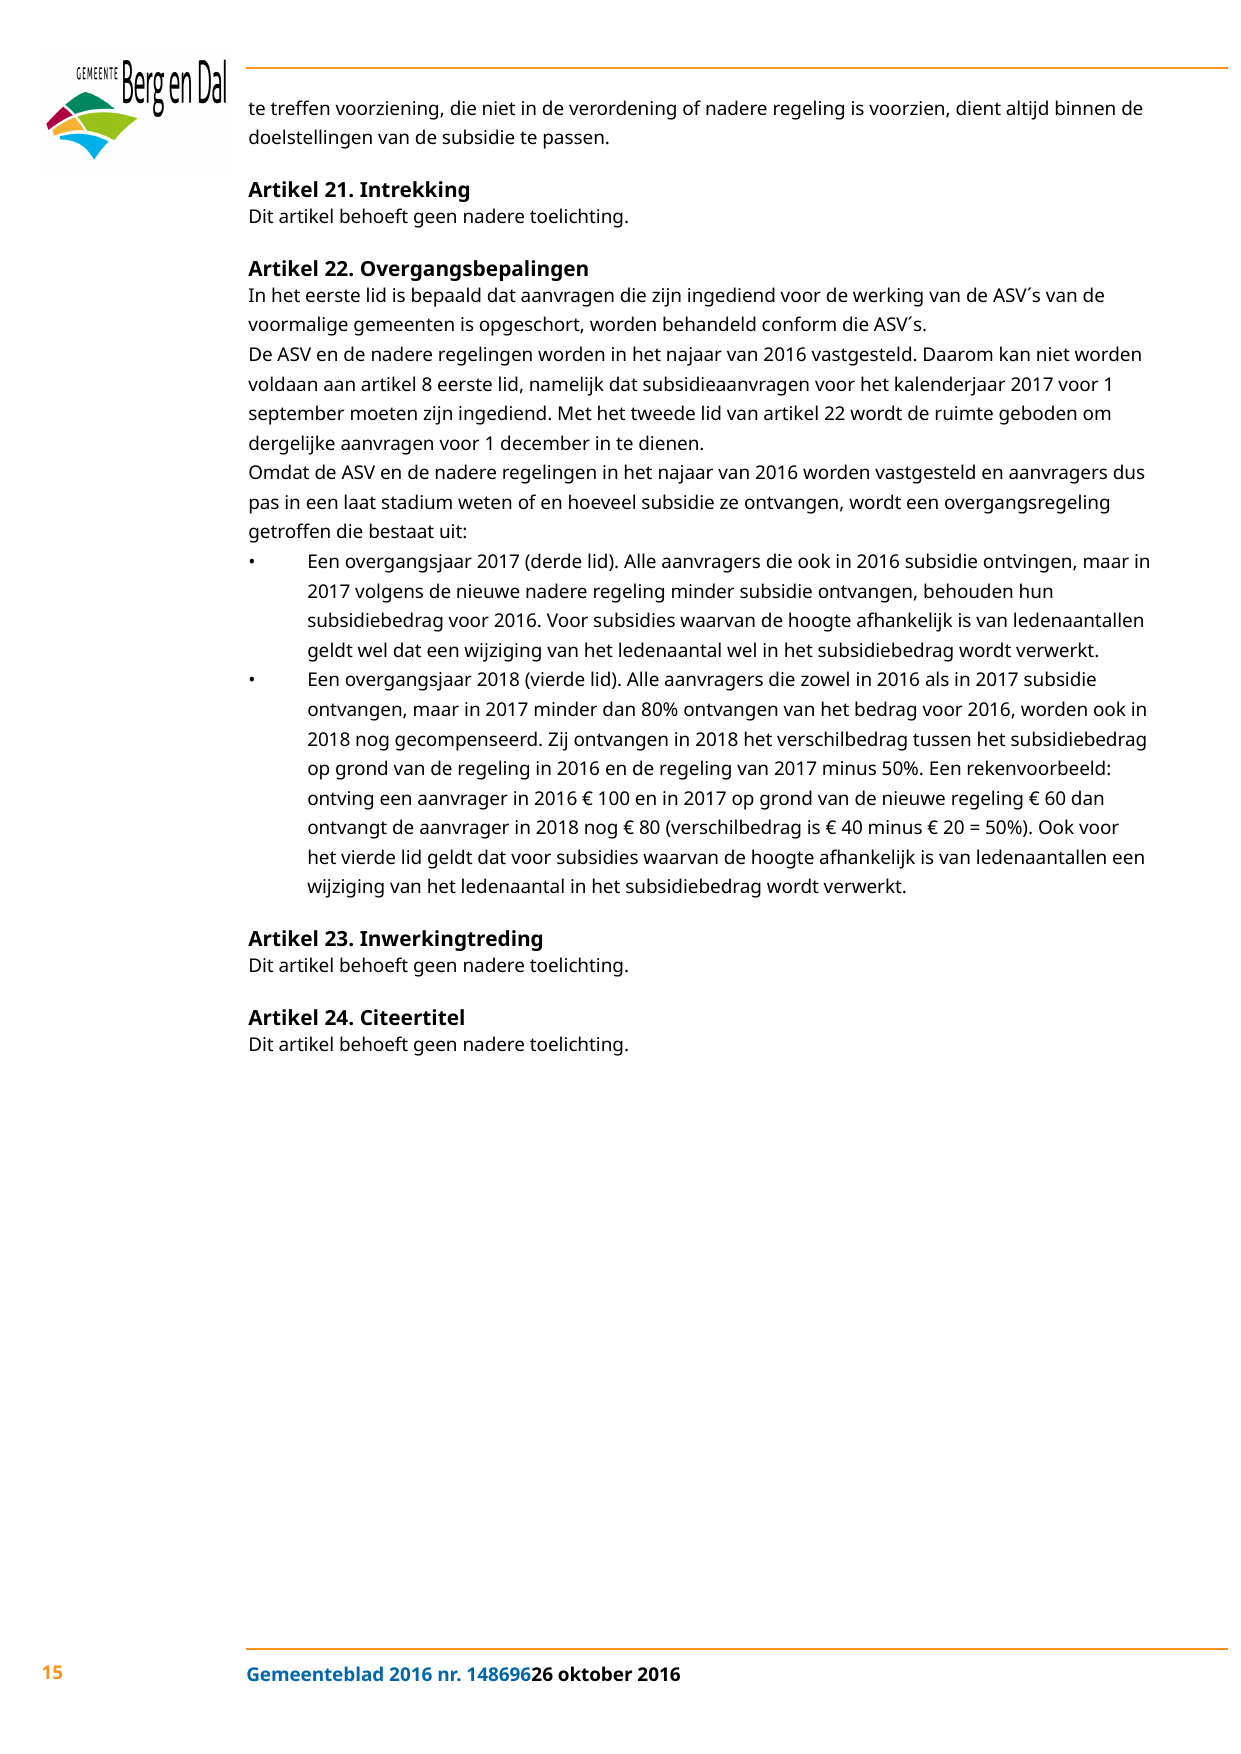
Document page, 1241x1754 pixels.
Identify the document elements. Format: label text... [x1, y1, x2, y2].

text Artikel 22. Overgangsbepalingen [248, 254, 1152, 282]
picture [41, 47, 231, 172]
text In het eerste lid is bepaald dat aanvragen die zijn ingediend voor de werking van de ASV´s van de voormalige gemeenten is opgeschort, worden behandeld conform die ASV´s. [248, 282, 1152, 337]
text Dit artikel behoeft geen nadere toelichting. [248, 953, 1152, 978]
text Artikel 24. Citeertitel [248, 1003, 1152, 1031]
text De ASV en de nadere regelingen worden in het najaar van 2016 vastgesteld. Daarom kan niet worden voldaan aan artikel 8 eerste lid, namelijk dat subsidieaanvragen voor het kalenderjaar 2017 voor 1 september moeten zijn ingediend. Met het tweede lid van artikel 22 wordt de ruimte geboden om dergelijke aanvragen voor 1 december in te dienen. [248, 341, 1152, 456]
text Omdat de ASV en de nadere regelingen in het najaar van 2016 worden vastgesteld en aanvragers dus pas in een laat stadium weten of en hoeveel subsidie ze ontvangen, wordt een overgangsregeling getroffen die bestaat uit: [248, 459, 1152, 544]
text te treffen voorziening, die niet in de verordening of nadere regeling is voorzien, dient altijd binnen de doelstellingen van de subsidie te passen. [248, 95, 1152, 150]
text Dit artikel behoeft geen nadere toelichting. [248, 1031, 1152, 1057]
list Een overgangsjaar 2018 (vierde lid). Alle aanvragers die zowel in 2016 als in 2017 subsidie ontvangen, maar in 2017 minder dan 80% ontvangen van het bedrag voor 2016, worden ook in 2018 nog gecompenseerd. Zij ontvangen in 2018 het verschilbedrag tussen het subsidiebedrag op grond van de regeling in 2016 en de regeling van 2017 minus 50%. Een rekenvoorbeeld: ontving een aanvrager in 2016 € 100 en in 2017 op grond van de nieuwe regeling € 60 dan ontvangt de aanvrager in 2018 nog € 80 (verschilbedrag is € 40 minus € 20 = 50%). Ook voor het vierde lid geldt dat voor subsidies waarvan de hoogte afhankelijk is van ledenaantallen een wijziging van het ledenaantal in het subsidiebedrag wordt verwerkt. [248, 667, 1152, 899]
text Artikel 21. Intrekking [248, 175, 1152, 203]
list Een overgangsjaar 2017 (derde lid). Alle aanvragers die ook in 2016 subsidie ontvingen, maar in 2017 volgens de nieuwe nadere regeling minder subsidie ontvangen, behouden hun subsidiebedrag voor 2016. Voor subsidies waarvan de hoogte afhankelijk is van ledenaantallen geldt wel dat een wijziging van het ledenaantal wel in het subsidiebedrag wordt verwerkt. [248, 548, 1152, 663]
text Dit artikel behoeft geen nadere toelichting. [248, 203, 1152, 229]
text Artikel 23. Inwerkingtreding [248, 924, 1152, 953]
